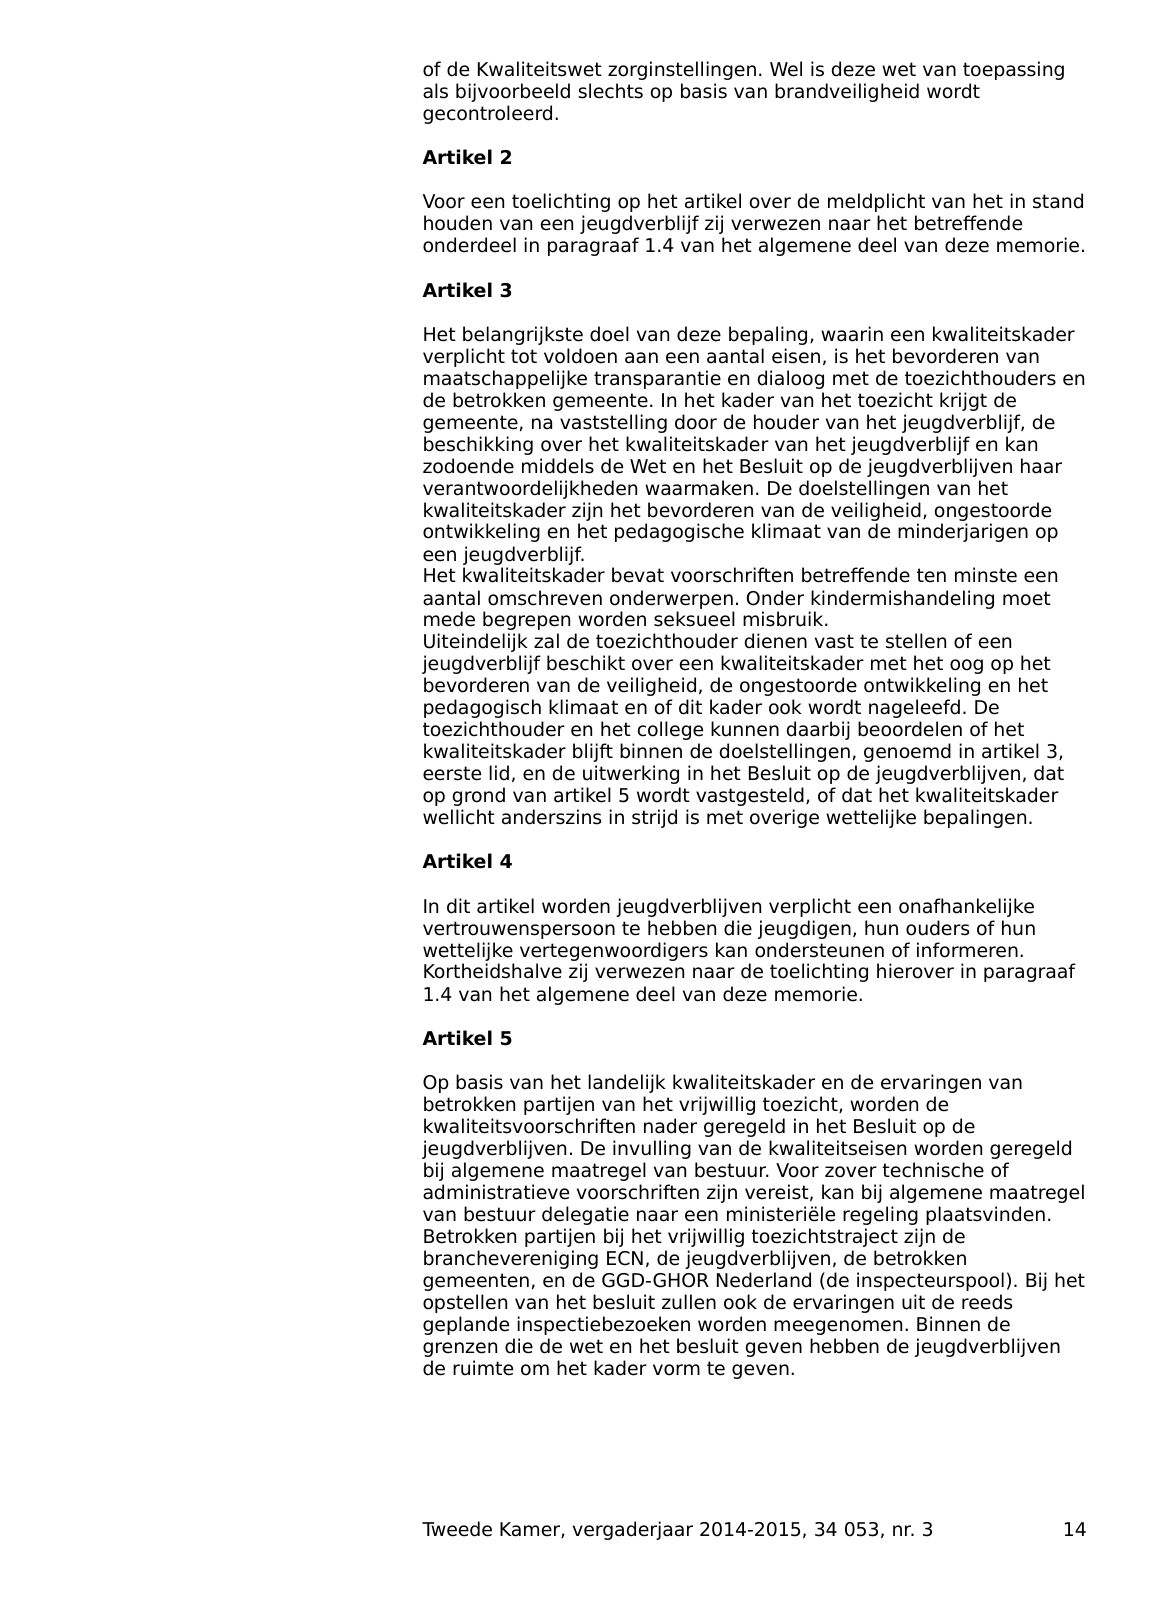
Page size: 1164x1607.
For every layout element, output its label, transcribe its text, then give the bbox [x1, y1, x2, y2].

text of de Kwaliteitswet zorginstellingen. Wel is deze wet van toepassing als bijvoorbeeld slechts op basis van brandveiligheid wordt gecontroleerd. [422, 59, 1087, 125]
subtitle Artikel 3 [422, 279, 1087, 301]
text Het kwaliteitskader bevat voorschriften betreffende ten minste een aantal omschreven onderwerpen. Onder kindermishandeling moet mede begrepen worden seksueel misbruik. [422, 565, 1087, 631]
subtitle Artikel 4 [422, 851, 1087, 873]
text Uiteindelijk zal de toezichthouder dienen vast te stellen of een jeugdverblijf beschikt over een kwaliteitskader met het oog op het bevorderen van de veiligheid, de ongestoorde ontwikkeling en het pedagogisch klimaat en of dit kader ook wordt nageleefd. De toezichthouder en het college kunnen daarbij beoordelen of het kwaliteitskader blijft binnen de doelstellingen, genoemd in artikel 3, eerste lid, en de uitwerking in het Besluit op de jeugdverblijven, dat op grond van artikel 5 wordt vastgesteld, of dat het kwaliteitskader wellicht anderszins in strijd is met overige wettelijke bepalingen. [422, 631, 1087, 829]
text Het belangrijkste doel van deze bepaling, waarin een kwaliteitskader verplicht tot voldoen aan een aantal eisen, is het bevorderen van maatschappelijke transparantie en dialoog met de toezichthouders en de betrokken gemeente. In het kader van het toezicht krijgt de gemeente, na vaststelling door de houder van het jeugdverblijf, de beschikking over het kwaliteitskader van het jeugdverblijf en kan zodoende middels de Wet en het Besluit op de jeugdverblijven haar verantwoordelijkheden waarmaken. De doelstellingen van het kwaliteitskader zijn het bevorderen van de veiligheid, ongestoorde ontwikkeling en het pedagogische klimaat van de minderjarigen op een jeugdverblijf. [422, 324, 1087, 565]
text Voor een toelichting op het artikel over de meldplicht van het in stand houden van een jeugdverblijf zij verwezen naar het betreffende onderdeel in paragraaf 1.4 van het algemene deel van deze memorie. [422, 191, 1087, 257]
text Op basis van het landelijk kwaliteitskader en de ervaringen van betrokken partijen van het vrijwillig toezicht, worden de kwaliteitsvoorschriften nader geregeld in het Besluit op de jeugdverblijven. De invulling van de kwaliteitseisen worden geregeld bij algemene maatregel van bestuur. Voor zover technische of administratieve voorschriften zijn vereist, kan bij algemene maatregel van bestuur delegatie naar een ministeriële regeling plaatsvinden. [422, 1072, 1087, 1226]
text In dit artikel worden jeugdverblijven verplicht een onafhankelijke vertrouwenspersoon te hebben die jeugdigen, hun ouders of hun wettelijke vertegenwoordigers kan ondersteunen of informeren. Kortheidshalve zij verwezen naar de toelichting hierover in paragraaf 1.4 van het algemene deel van deze memorie. [422, 896, 1087, 1005]
subtitle Artikel 2 [422, 147, 1087, 169]
text Betrokken partijen bij het vrijwillig toezichtstraject zijn de branchevereniging ECN, de jeugdverblijven, de betrokken gemeenten, en de GGD-GHOR Nederland (de inspecteurspool). Bij het opstellen van het besluit zullen ook de ervaringen uit de reeds geplande inspectiebezoeken worden meegenomen. Binnen de grenzen die de wet en het besluit geven hebben de jeugdverblijven de ruimte om het kader vorm te geven. [422, 1226, 1087, 1379]
subtitle Artikel 5 [422, 1028, 1087, 1049]
